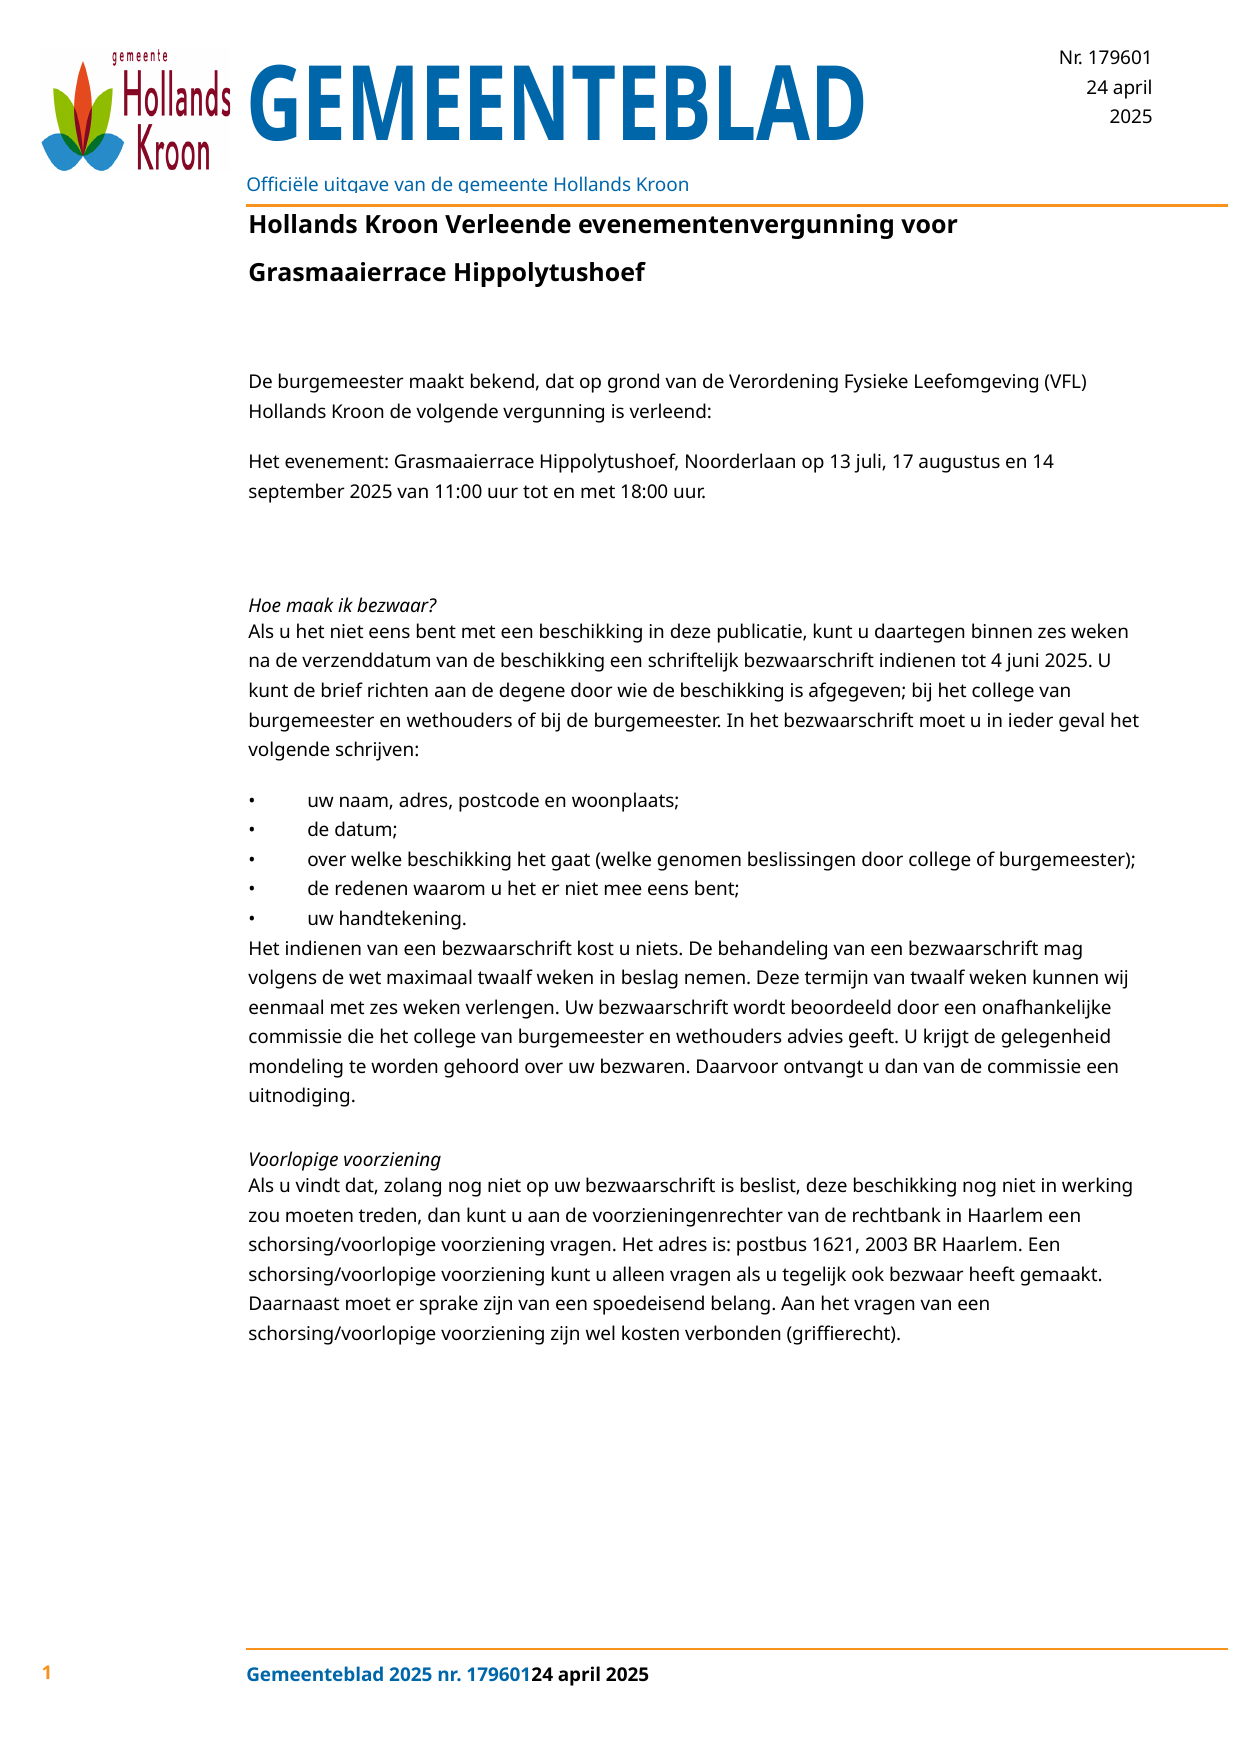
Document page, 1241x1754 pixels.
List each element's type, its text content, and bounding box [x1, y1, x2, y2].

picture [41, 47, 231, 172]
list de datum; [248, 816, 1152, 842]
text De burgemeester maakt bekend, dat op grond van de Verordening Fysieke Leefomgeving (VFL) Hollands Kroon de volgende vergunning is verleend: [248, 368, 1152, 424]
list de redenen waarom u het er niet mee eens bent; [248, 876, 1152, 901]
text Als u het niet eens bent met een beschikking in deze publicatie, kunt u daartegen binnen zes weken na de verzenddatum van de beschikking een schriftelijk bezwaarschrift indienen tot 4 juni 2025. U kunt de brief richten aan de degene door wie de beschikking is afgegeven; bij het college van burgemeester en wethouders of bij de burgemeester. In het bezwaarschrift moet u in ieder geval het volgende schrijven: [248, 618, 1152, 762]
text Voorlopige voorziening [248, 1147, 1152, 1172]
text Hoe maak ik bezwaar? [248, 592, 1152, 618]
text Hollands Kroon Verleende evenementenvergunning voor Grasmaaierrace Hippolytushoef [248, 207, 1152, 288]
list uw handtekening. [248, 905, 1152, 931]
text Als u vindt dat, zolang nog niet op uw bezwaarschrift is beslist, deze beschikking nog niet in werking zou moeten treden, dan kunt u aan de voorzieningenrechter van de rechtbank in Haarlem een schorsing/voorlopige voorziening vragen. Het adres is: postbus 1621, 2003 BR Haarlem. Een schorsing/voorlopige voorziening kunt u alleen vragen als u tegelijk ook bezwaar heeft gemaakt. Daarnaast moet er sprake zijn van een spoedeisend belang. Aan het vragen van een schorsing/voorlopige voorziening zijn wel kosten verbonden (griffierecht). [248, 1172, 1152, 1346]
list uw naam, adres, postcode en woonplaats; [248, 787, 1152, 812]
text Het indienen van een bezwaarschrift kost u niets. De behandeling van een bezwaarschrift mag volgens de wet maximaal twaalf weken in beslag nemen. Deze termijn van twaalf weken kunnen wij eenmaal met zes weken verlengen. Uw bezwaarschrift wordt beoordeeld door een onafhankelijke commissie die het college van burgemeester en wethouders advies geeft. U krijgt de gelegenheid mondeling te worden gehoord over uw bezwaren. Daarvoor ontvangt u dan van de commissie een uitnodiging. [248, 935, 1152, 1108]
list over welke beschikking het gaat (welke genomen beslissingen door college of burgemeester); [248, 846, 1152, 872]
text Het evenement: Grasmaaierrace Hippolytushoef, Noorderlaan op 13 juli, 17 augustus en 14 september 2025 van 11:00 uur tot en met 18:00 uur. [248, 448, 1152, 504]
